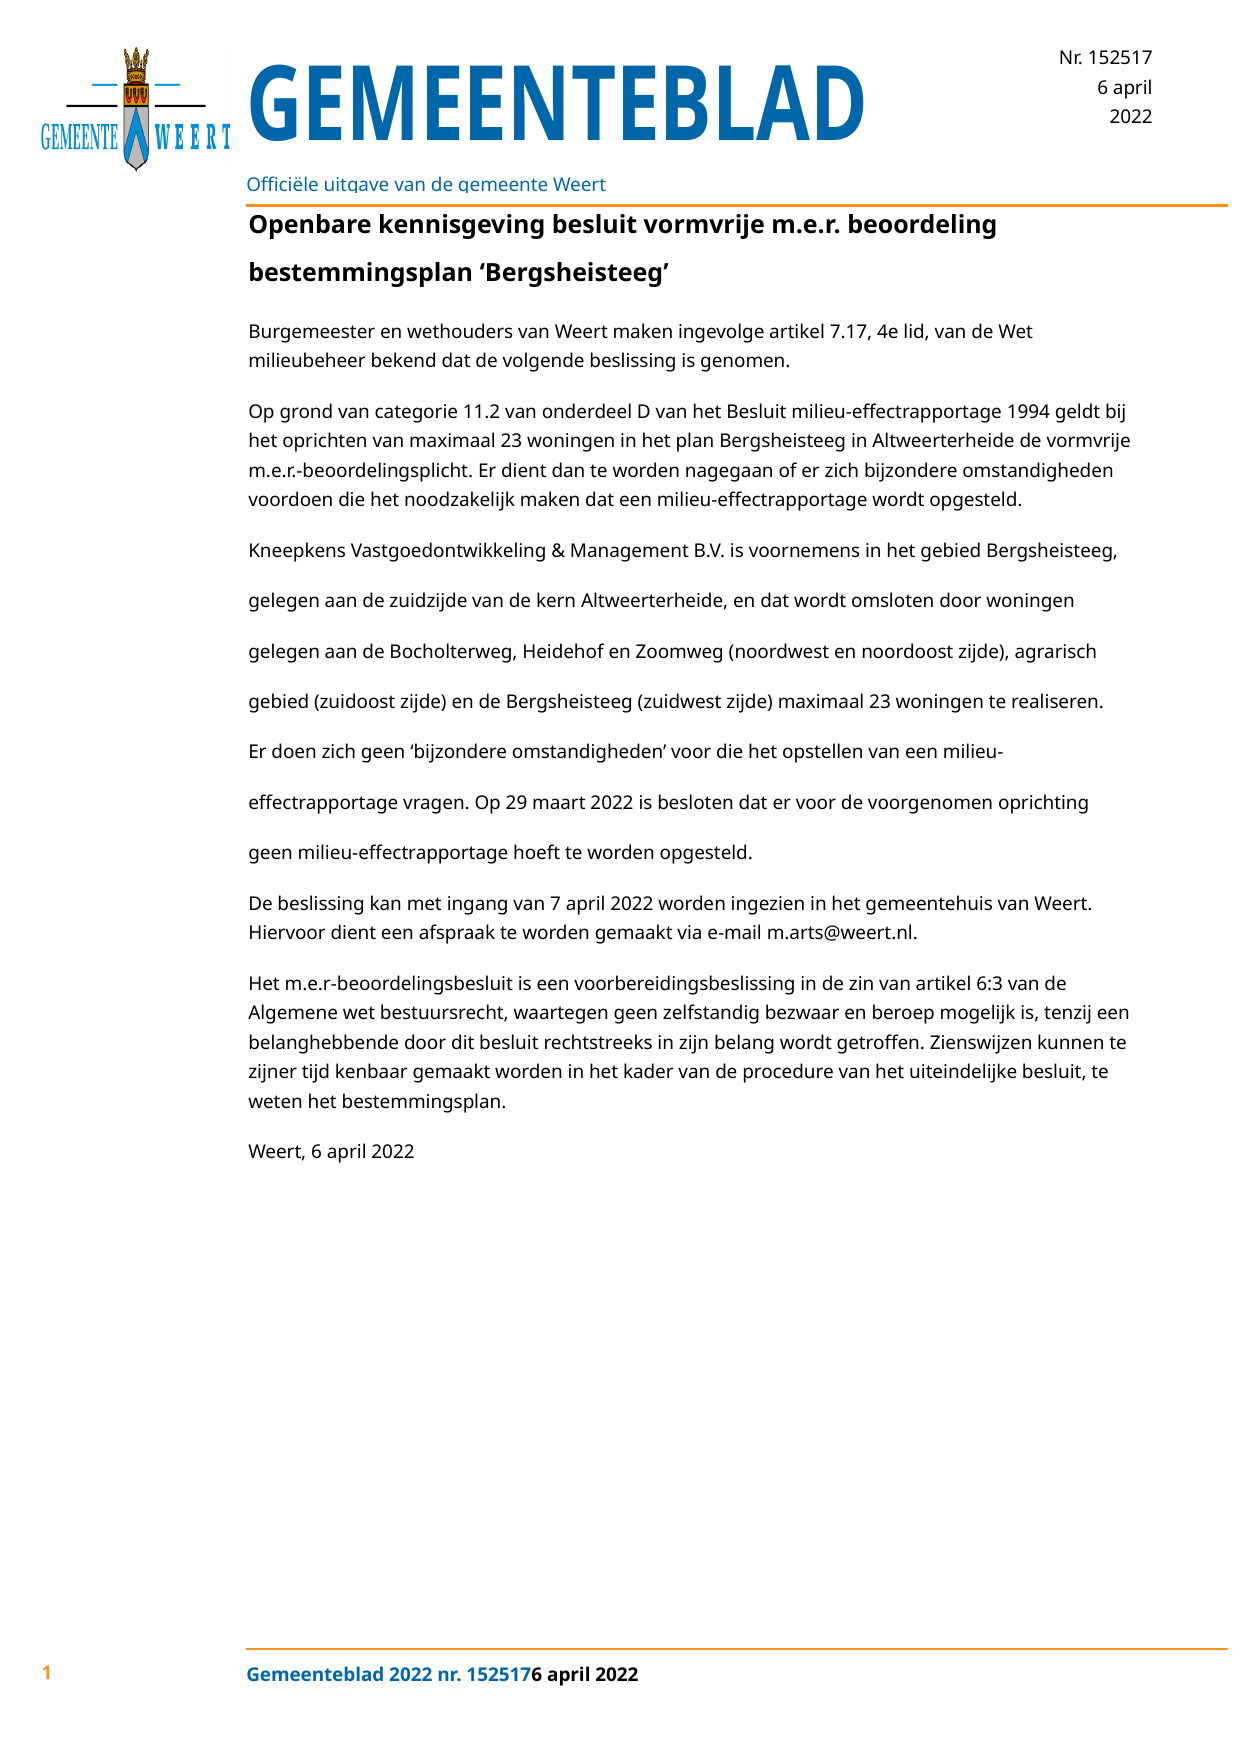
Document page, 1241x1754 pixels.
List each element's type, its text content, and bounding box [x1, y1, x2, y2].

text Kneepkens Vastgoedontwikkeling & Management B.V. is voornemens in het gebied Bergsheisteeg, [248, 537, 1152, 563]
text effectrapportage vragen. Op 29 maart 2022 is besloten dat er voor de voorgenomen oprichting [248, 789, 1152, 815]
text Op grond van categorie 11.2 van onderdeel D van het Besluit milieu-effectrapportage 1994 geldt bij het oprichten van maximaal 23 woningen in het plan Bergsheisteeg in Altweerterheide de vormvrije m.e.r.-beoordelingsplicht. Er dient dan te worden nagegaan of er zich bijzondere omstandigheden voordoen die het noodzakelijk maken dat een milieu-effectrapportage wordt opgesteld. [248, 398, 1152, 512]
text geen milieu-effectrapportage hoeft te worden opgesteld. [248, 839, 1152, 865]
text Openbare kennisgeving besluit vormvrije m.e.r. beoordeling bestemmingsplan ‘Bergsheisteeg’ [248, 207, 1152, 288]
text De beslissing kan met ingang van 7 april 2022 worden ingezien in het gemeentehuis van Weert. Hiervoor dient een afspraak te worden gemaakt via e-mail m.arts@weert.nl. [248, 890, 1152, 945]
text Het m.e.r-beoordelingsbesluit is een voorbereidingsbeslissing in de zin van artikel 6:3 van de Algemene wet bestuursrecht, waartegen geen zelfstandig bezwaar en beroep mogelijk is, tenzij een belanghebbende door dit besluit rechtstreeks in zijn belang wordt getroffen. Zienswijzen kunnen te zijner tijd kenbaar gemaakt worden in het kader van de procedure van het uiteindelijke besluit, te weten het bestemmingsplan. [248, 970, 1152, 1114]
text Er doen zich geen ‘bijzondere omstandigheden’ voor die het opstellen van een milieu- [248, 739, 1152, 764]
picture [41, 47, 231, 172]
text gelegen aan de zuidzijde van de kern Altweerterheide, en dat wordt omsloten door woningen [248, 587, 1152, 613]
text Weert, 6 april 2022 [248, 1139, 1152, 1164]
text Burgemeester en wethouders van Weert maken ingevolge artikel 7.17, 4e lid, van de Wet milieubeheer bekend dat de volgende beslissing is genomen. [248, 318, 1152, 373]
text gelegen aan de Bocholterweg, Heidehof en Zoomweg (noordwest en noordoost zijde), agrarisch [248, 638, 1152, 664]
text gebied (zuidoost zijde) en de Bergsheisteeg (zuidwest zijde) maximaal 23 woningen te realiseren. [248, 688, 1152, 714]
